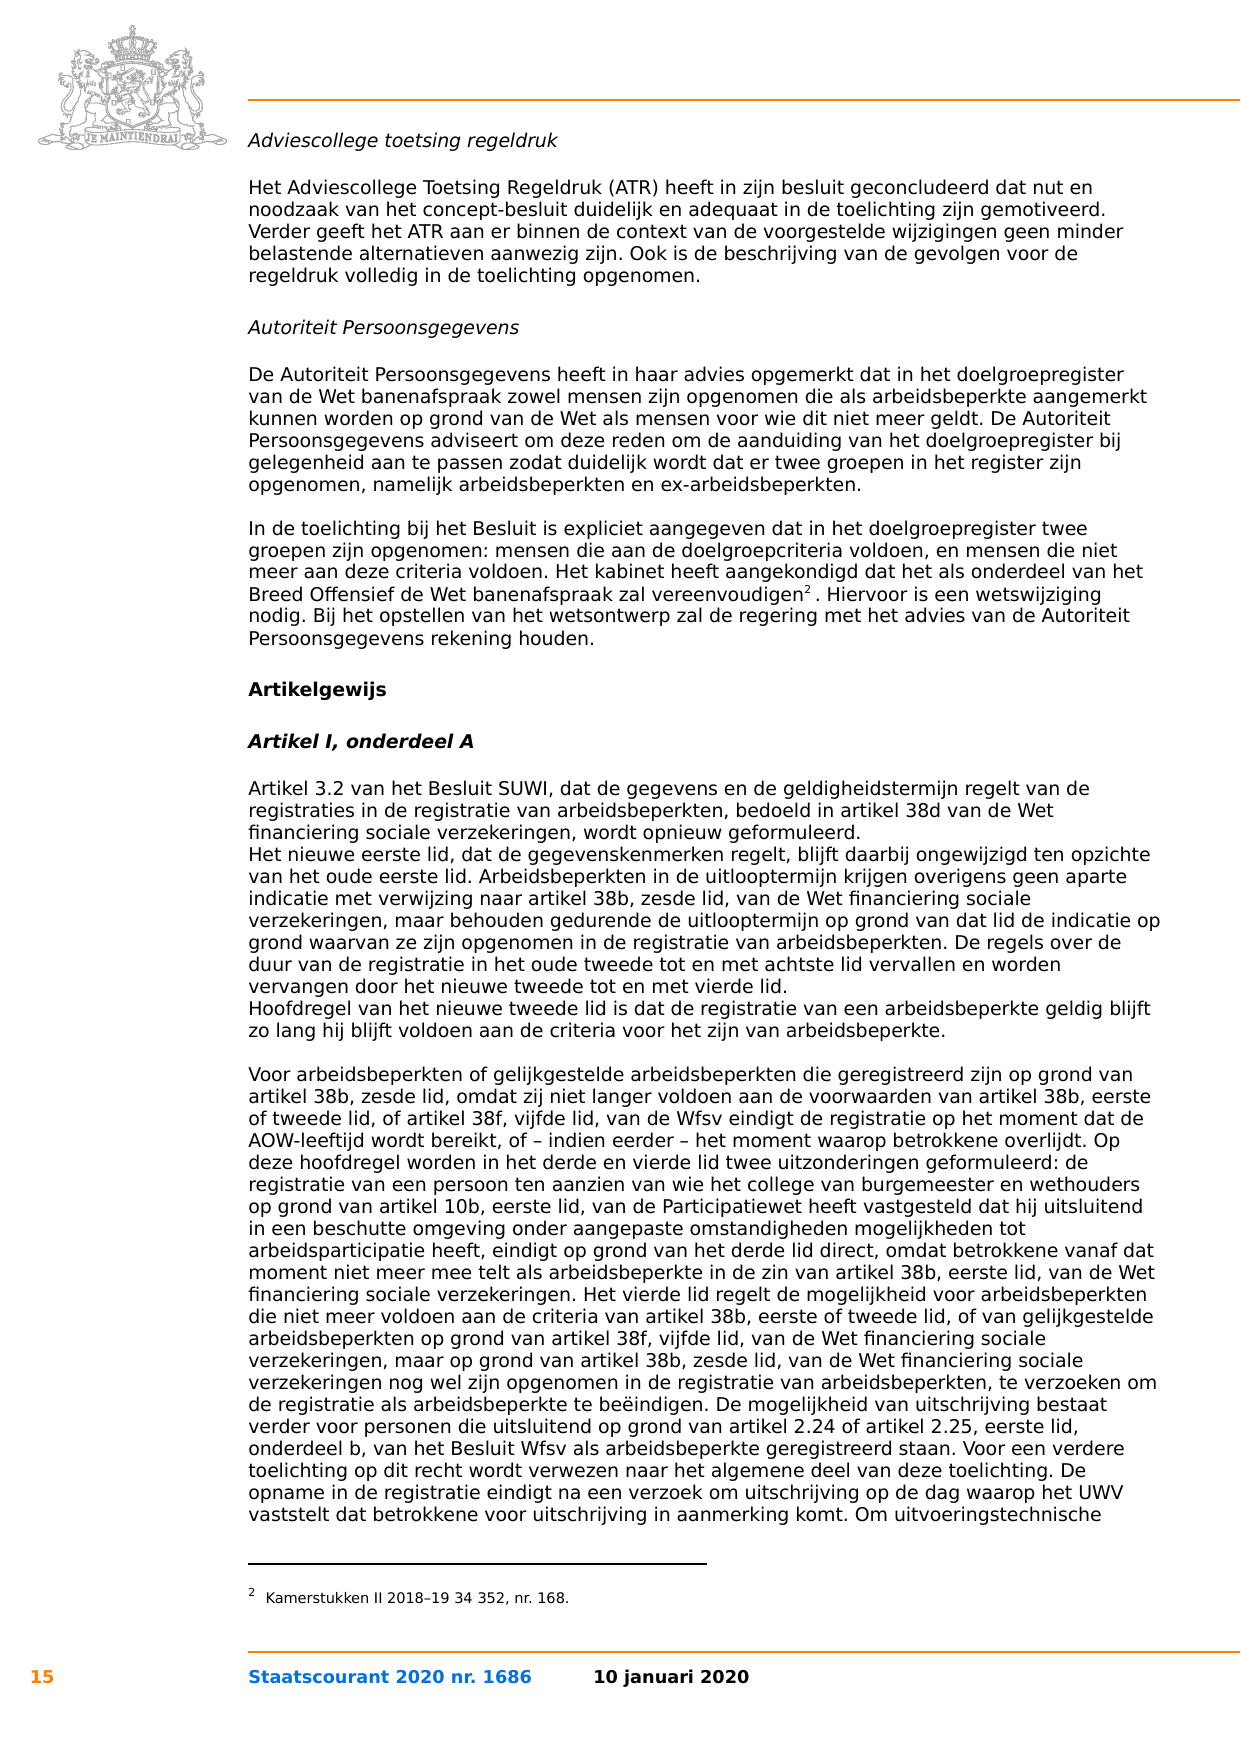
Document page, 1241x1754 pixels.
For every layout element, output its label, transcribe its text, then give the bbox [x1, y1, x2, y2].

text Hoofdregel van het nieuwe tweede lid is dat de registratie van een arbeidsbeperkte geldig blijft zo lang hij blijft voldoen aan de criteria voor het zijn van arbeidsbeperkte. [248, 998, 1163, 1042]
subtitle Artikel I, onderdeel A [248, 731, 1163, 753]
text De Autoriteit Persoonsgegevens heeft in haar advies opgemerkt dat in het doelgroepregister van de Wet banenafspraak zowel mensen zijn opgenomen die als arbeidsbeperkte aangemerkt kunnen worden op grond van de Wet als mensen voor wie dit niet meer geldt. De Autoriteit Persoonsgegevens adviseert om deze reden om de aanduiding van het doelgroepregister bij gelegenheid aan te passen zodat duidelijk wordt dat er twee groepen in het register zijn opgenomen, namelijk arbeidsbeperkten en ex-arbeidsbeperkten. [248, 364, 1163, 496]
text Artikel 3.2 van het Besluit SUWI, dat de gegevens en de geldigheidstermijn regelt van de registraties in de registratie van arbeidsbeperkten, bedoeld in artikel 38d van de Wet financiering sociale verzekeringen, wordt opnieuw geformuleerd. [248, 778, 1163, 844]
text Het Adviescollege Toetsing Regeldruk (ATR) heeft in zijn besluit geconcludeerd dat nut en noodzaak van het concept-besluit duidelijk en adequaat in de toelichting zijn gemotiveerd. Verder geeft het ATR aan er binnen de context van de voorgestelde wijzigingen geen minder belastende alternatieven aanwezig zijn. Ook is de beschrijving van de gevolgen voor de regeldruk volledig in de toelichting opgenomen. [248, 177, 1163, 287]
subtitle Adviescollege toetsing regeldruk [248, 130, 1163, 152]
subtitle Autoriteit Persoonsgegevens [248, 317, 1163, 339]
subtitle Artikelgewijs [248, 679, 1163, 701]
text Het nieuwe eerste lid, dat de gegevenskenmerken regelt, blijft daarbij ongewijzigd ten opzichte van het oude eerste lid. Arbeidsbeperkten in de uitlooptermijn krijgen overigens geen aparte indicatie met verwijzing naar artikel 38b, zesde lid, van de Wet financiering sociale verzekeringen, maar behouden gedurende de uitlooptermijn op grond van dat lid de indicatie op grond waarvan ze zijn opgenomen in de registratie van arbeidsbeperkten. De regels over de duur van de registratie in het oude tweede tot en met achtste lid vervallen en worden vervangen door het nieuwe tweede tot en met vierde lid. [248, 844, 1163, 998]
picture [38, 25, 227, 150]
text Voor arbeidsbeperkten of gelijkgestelde arbeidsbeperkten die geregistreerd zijn op grond van artikel 38b, zesde lid, omdat zij niet langer voldoen aan de voorwaarden van artikel 38b, eerste of tweede lid, of artikel 38f, vijfde lid, van de Wfsv eindigt de registratie op het moment dat de AOW-leeftijd wordt bereikt, of – indien eerder – het moment waarop betrokkene overlijdt. Op deze hoofdregel worden in het derde en vierde lid twee uitzonderingen geformuleerd: de registratie van een persoon ten aanzien van wie het college van burgemeester en wethouders op grond van artikel 10b, eerste lid, van de Participatiewet heeft vastgesteld dat hij uitsluitend in een beschutte omgeving onder aangepaste omstandigheden mogelijkheden tot arbeidsparticipatie heeft, eindigt op grond van het derde lid direct, omdat betrokkene vanaf dat moment niet meer mee telt als arbeidsbeperkte in de zin van artikel 38b, eerste lid, van de Wet financiering sociale verzekeringen. Het vierde lid regelt de mogelijkheid voor arbeidsbeperkten die niet meer voldoen aan de criteria van artikel 38b, eerste of tweede lid, of van gelijkgestelde arbeidsbeperkten op grond van artikel 38f, vijfde lid, van de Wet financiering sociale verzekeringen, maar op grond van artikel 38b, zesde lid, van de Wet financiering sociale verzekeringen nog wel zijn opgenomen in de registratie van arbeidsbeperkten, te verzoeken om de registratie als arbeidsbeperkte te beëindigen. De mogelijkheid van uitschrijving bestaat verder voor personen die uitsluitend op grond van artikel 2.24 of artikel 2.25, eerste lid, onderdeel b, van het Besluit Wfsv als arbeidsbeperkte geregistreerd staan. Voor een verdere toelichting op dit recht wordt verwezen naar het algemene deel van deze toelichting. De opname in de registratie eindigt na een verzoek om uitschrijving op de dag waarop het UWV vaststelt dat betrokkene voor uitschrijving in aanmerking komt. Om uitvoeringstechnische [248, 1064, 1163, 1526]
text Kamerstukken II 2018–19 34 352, nr. 168. [248, 1586, 1163, 1608]
text In de toelichting bij het Besluit is expliciet aangegeven dat in het doelgroepregister twee groepen zijn opgenomen: mensen die aan de doelgroepcriteria voldoen, en mensen die niet meer aan deze criteria voldoen. Het kabinet heeft aangekondigd dat het als onderdeel van het Breed Offensief de Wet banenafspraak zal vereenvoudigen. Hiervoor is een wetswijziging nodig. Bij het opstellen van het wetsontwerp zal de regering met het advies van de Autoriteit Persoonsgegevens rekening houden. [248, 517, 1163, 649]
